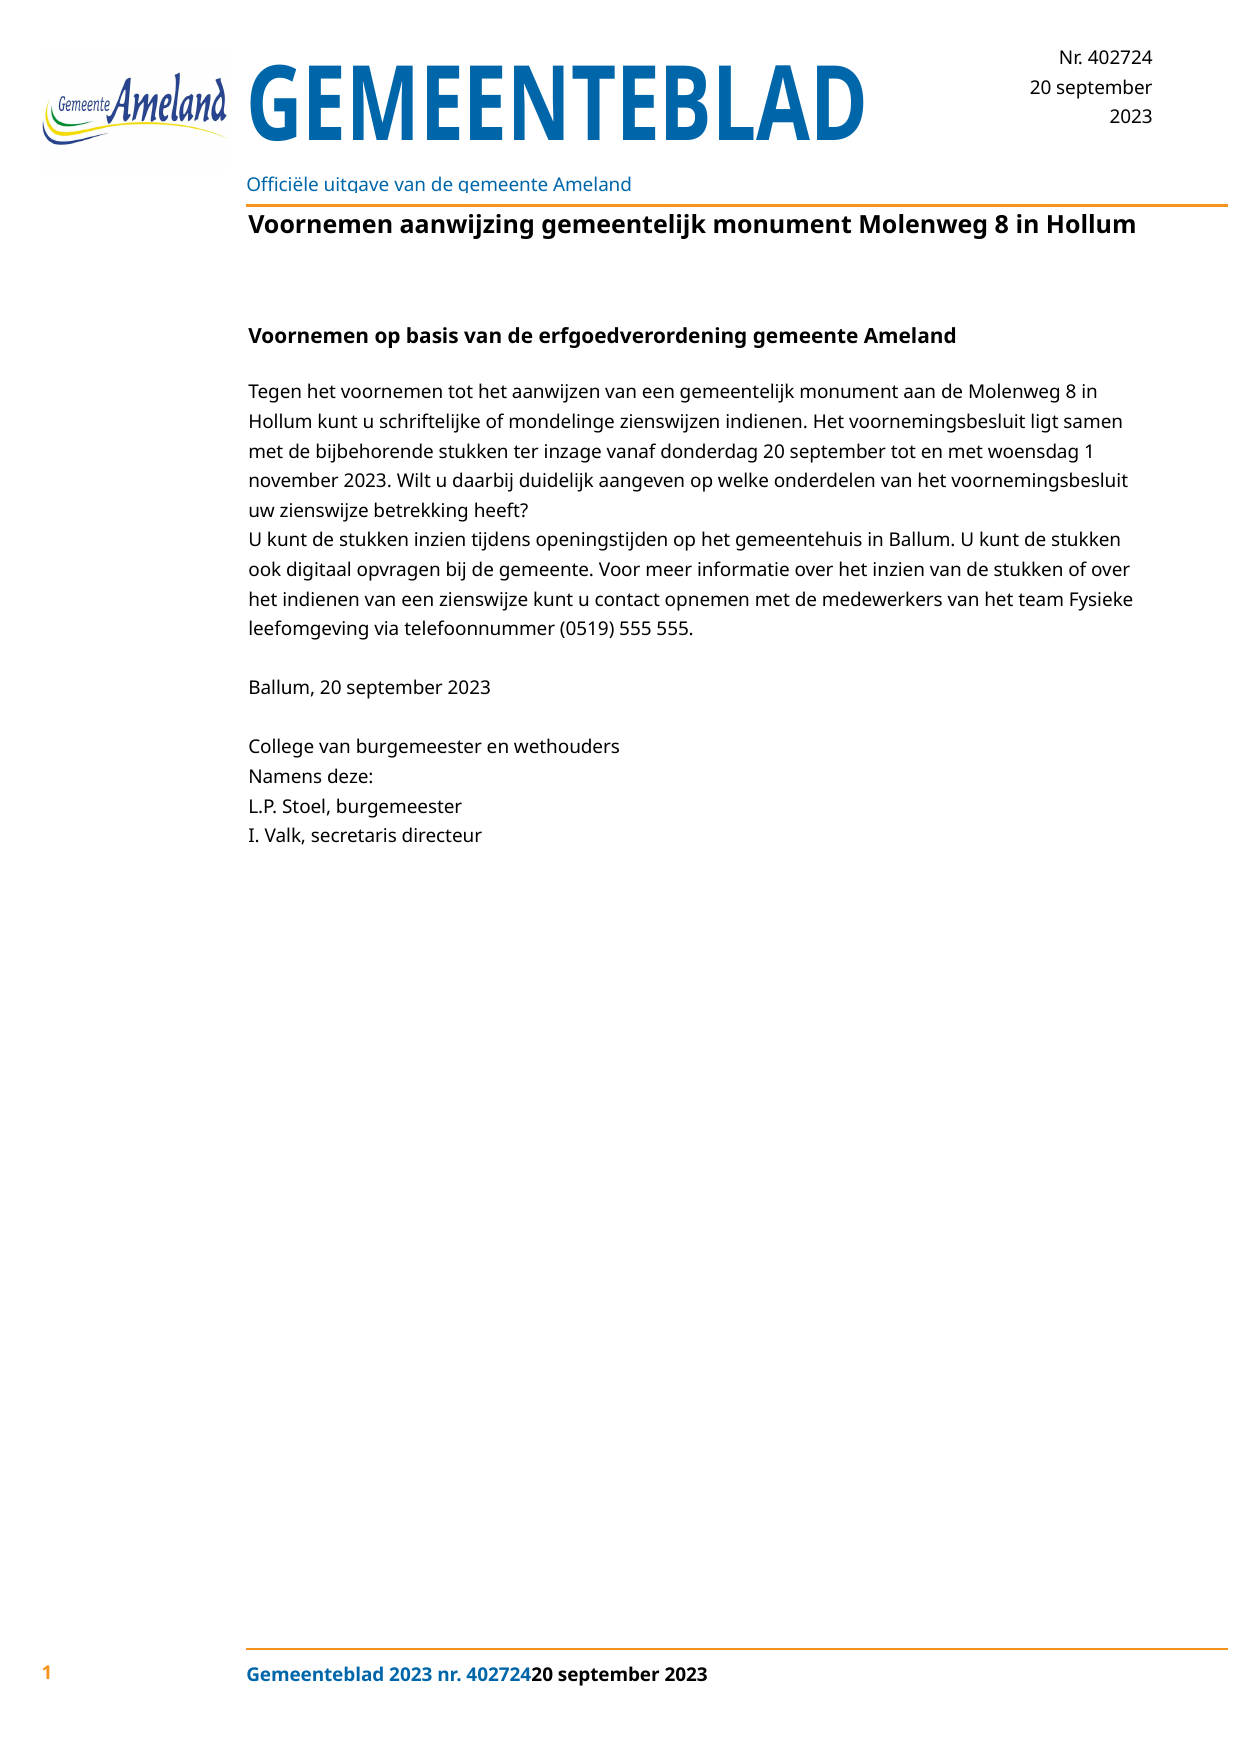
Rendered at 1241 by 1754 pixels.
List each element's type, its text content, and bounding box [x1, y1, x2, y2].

text Ballum, 20 september 2023 [248, 674, 1152, 700]
text L.P. Stoel, burgemeester [248, 793, 1152, 819]
picture [41, 47, 231, 172]
text College van burgemeester en wethouders [248, 734, 1152, 759]
text Tegen het voornemen tot het aanwijzen van een gemeentelijk monument aan de Molenweg 8 in Hollum kunt u schriftelijke of mondelinge zienswijzen indienen. Het voornemingsbesluit ligt samen met de bijbehorende stukken ter inzage vanaf donderdag 20 september tot en met woensdag 1 november 2023. Wilt u daarbij duidelijk aangeven op welke onderdelen van het voornemingsbesluit uw zienswijze betrekking heeft? [248, 379, 1152, 523]
text U kunt de stukken inzien tijdens openingstijden op het gemeentehuis in Ballum. U kunt de stukken ook digitaal opvragen bij de gemeente. Voor meer informatie over het inzien van de stukken of over het indienen van een zienswijze kunt u contact opnemen met de medewerkers van het team Fysieke leefomgeving via telefoonnummer (0519) 555 555. [248, 527, 1152, 641]
text I. Valk, secretaris directeur [248, 822, 1152, 848]
text Namens deze: [248, 763, 1152, 789]
text Voornemen op basis van de erfgoedverordening gemeente Ameland [248, 321, 1152, 349]
text Voornemen aanwijzing gemeentelijk monument Molenweg 8 in Hollum [248, 207, 1152, 241]
